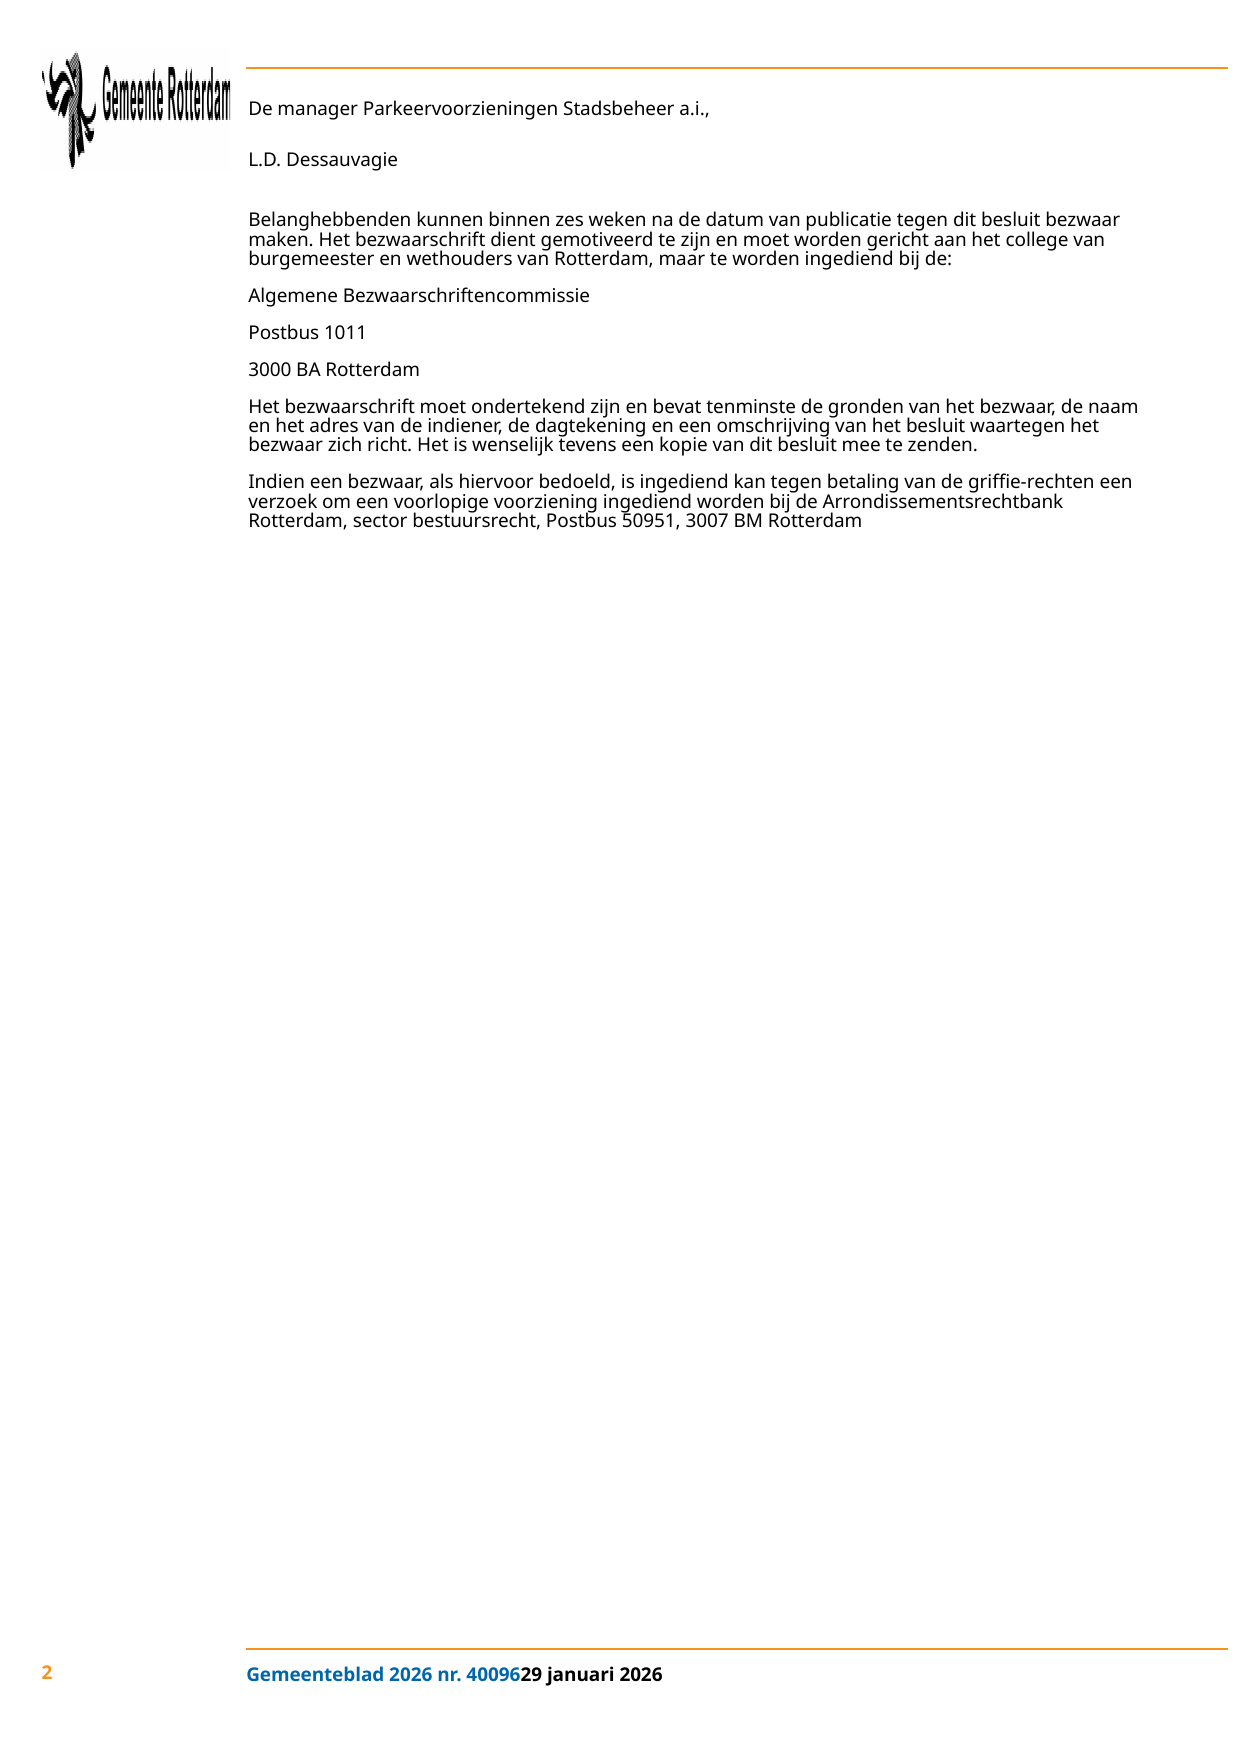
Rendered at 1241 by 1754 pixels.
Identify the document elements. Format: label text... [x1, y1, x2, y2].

text L.D. Dessauvagie [248, 146, 1152, 172]
text Postbus 1011 [248, 324, 1152, 343]
text Algemene Bezwaarschriftencommissie [248, 287, 1152, 306]
picture [41, 47, 231, 172]
text Belanghebbenden kunnen binnen zes weken na de datum van publicatie tegen dit besluit bezwaar maken. Het bezwaarschrift dient gemotiveerd te zijn en moet worden gericht aan het college van burgemeester en wethouders van Rotterdam, maar te worden ingediend bij de: [248, 211, 1152, 269]
text Indien een bezwaar, als hiervoor bedoeld, is ingediend kan tegen betaling van de griffie-rechten een verzoek om een voorlopige voorziening ingediend worden bij de Arrondissementsrechtbank Rotterdam, sector bestuursrecht, Postbus 50951, 3007 BM Rotterdam [248, 473, 1152, 531]
text De manager Parkeervoorzieningen Stadsbeheer a.i., [248, 95, 1152, 121]
text Het bezwaarschrift moet ondertekend zijn en bevat tenminste de gronden van het bezwaar, de naam en het adres van de indiener, de dagtekening en een omschrijving van het besluit waartegen het bezwaar zich richt. Het is wenselijk tevens een kopie van dit besluit mee te zenden. [248, 398, 1152, 456]
text 3000 BA Rotterdam [248, 361, 1152, 380]
